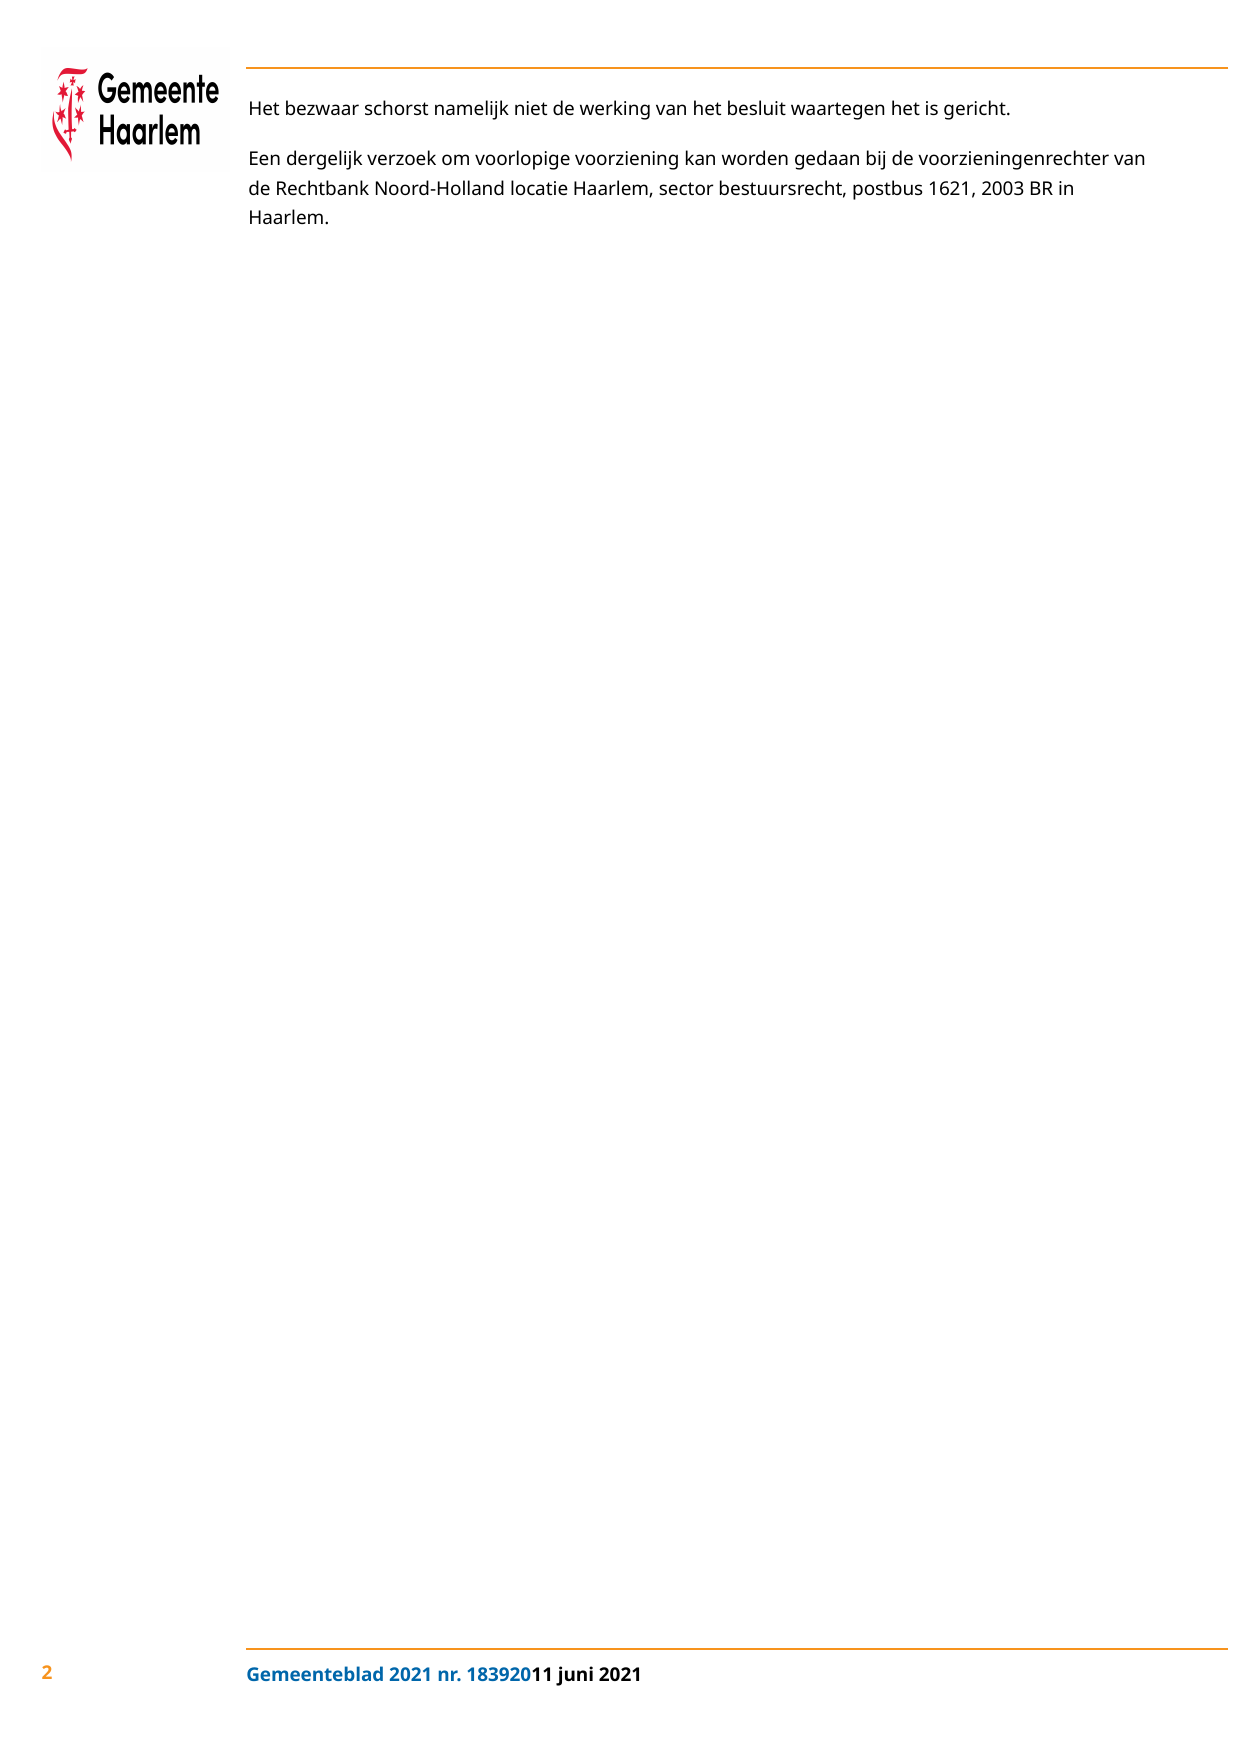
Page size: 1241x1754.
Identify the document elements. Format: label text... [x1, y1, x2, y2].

picture [41, 47, 231, 172]
text Het bezwaar schorst namelijk niet de werking van het besluit waartegen het is gericht. [248, 95, 1152, 121]
text Een dergelijk verzoek om voorlopige voorziening kan worden gedaan bij de voorzieningenrechter van de Rechtbank Noord-Holland locatie Haarlem, sector bestuursrecht, postbus 1621, 2003 BR in Haarlem. [248, 145, 1152, 230]
